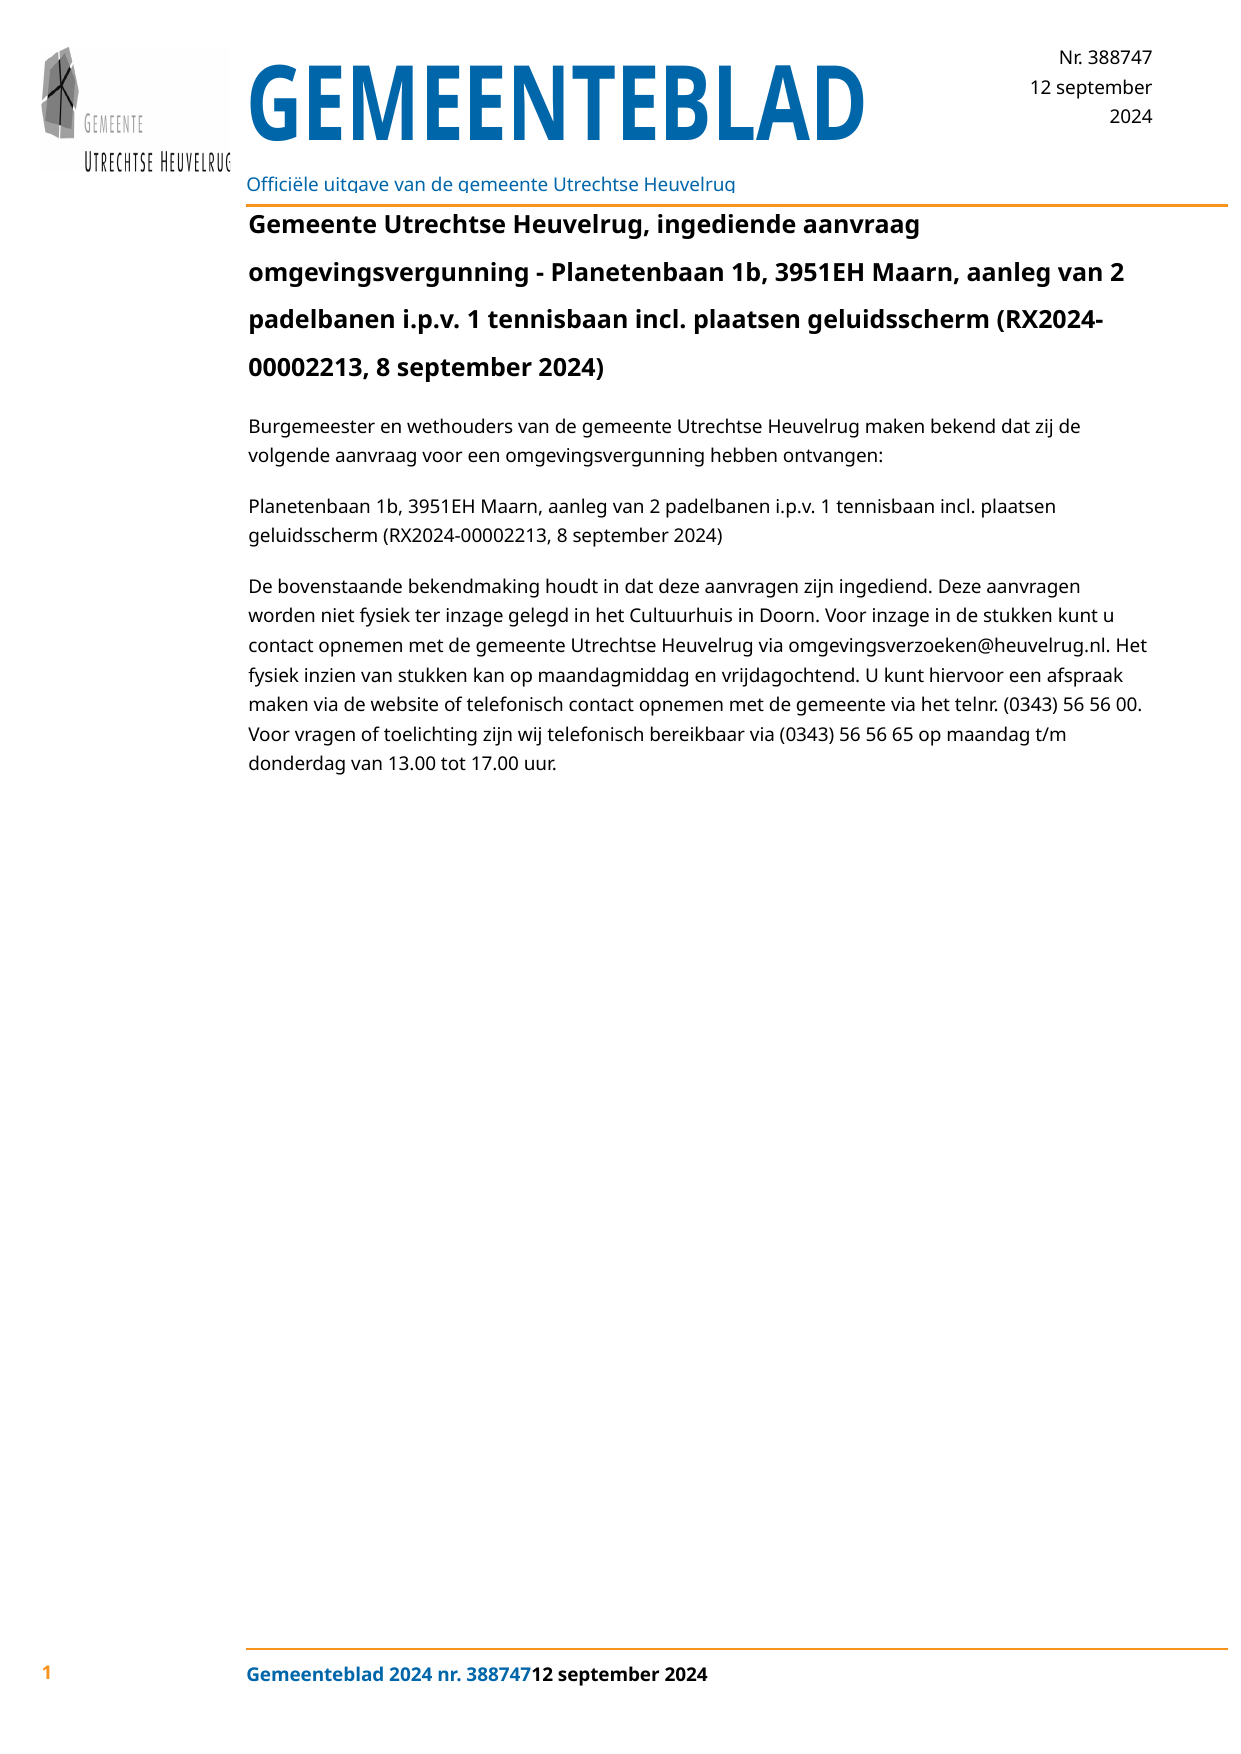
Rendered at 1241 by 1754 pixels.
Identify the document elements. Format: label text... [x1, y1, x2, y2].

text De bovenstaande bekendmaking houdt in dat deze aanvragen zijn ingediend. Deze aanvragen worden niet fysiek ter inzage gelegd in het Cultuurhuis in Doorn. Voor inzage in de stukken kunt u contact opnemen met de gemeente Utrechtse Heuvelrug via omgevingsverzoeken@heuvelrug.nl. Het fysiek inzien van stukken kan op maandagmiddag en vrijdagochtend. U kunt hiervoor een afspraak maken via de website of telefonisch contact opnemen met de gemeente via het telnr. (0343) 56 56 00. Voor vragen of toelichting zijn wij telefonisch bereikbaar via (0343) 56 56 65 op maandag t/m donderdag van 13.00 tot 17.00 uur. [248, 573, 1152, 776]
text Burgemeester en wethouders van de gemeente Utrechtse Heuvelrug maken bekend dat zij de volgende aanvraag voor een omgevingsvergunning hebben ontvangen: [248, 413, 1152, 468]
text Gemeente Utrechtse Heuvelrug, ingediende aanvraag omgevingsvergunning - Planetenbaan 1b, 3951EH Maarn, aanleg van 2 padelbanen i.p.v. 1 tennisbaan incl. plaatsen geluidsscherm (RX2024-00002213, 8 september 2024) [248, 207, 1152, 384]
text Planetenbaan 1b, 3951EH Maarn, aanleg van 2 padelbanen i.p.v. 1 tennisbaan incl. plaatsen geluidsscherm (RX2024-00002213, 8 september 2024) [248, 493, 1152, 548]
picture [41, 47, 231, 172]
